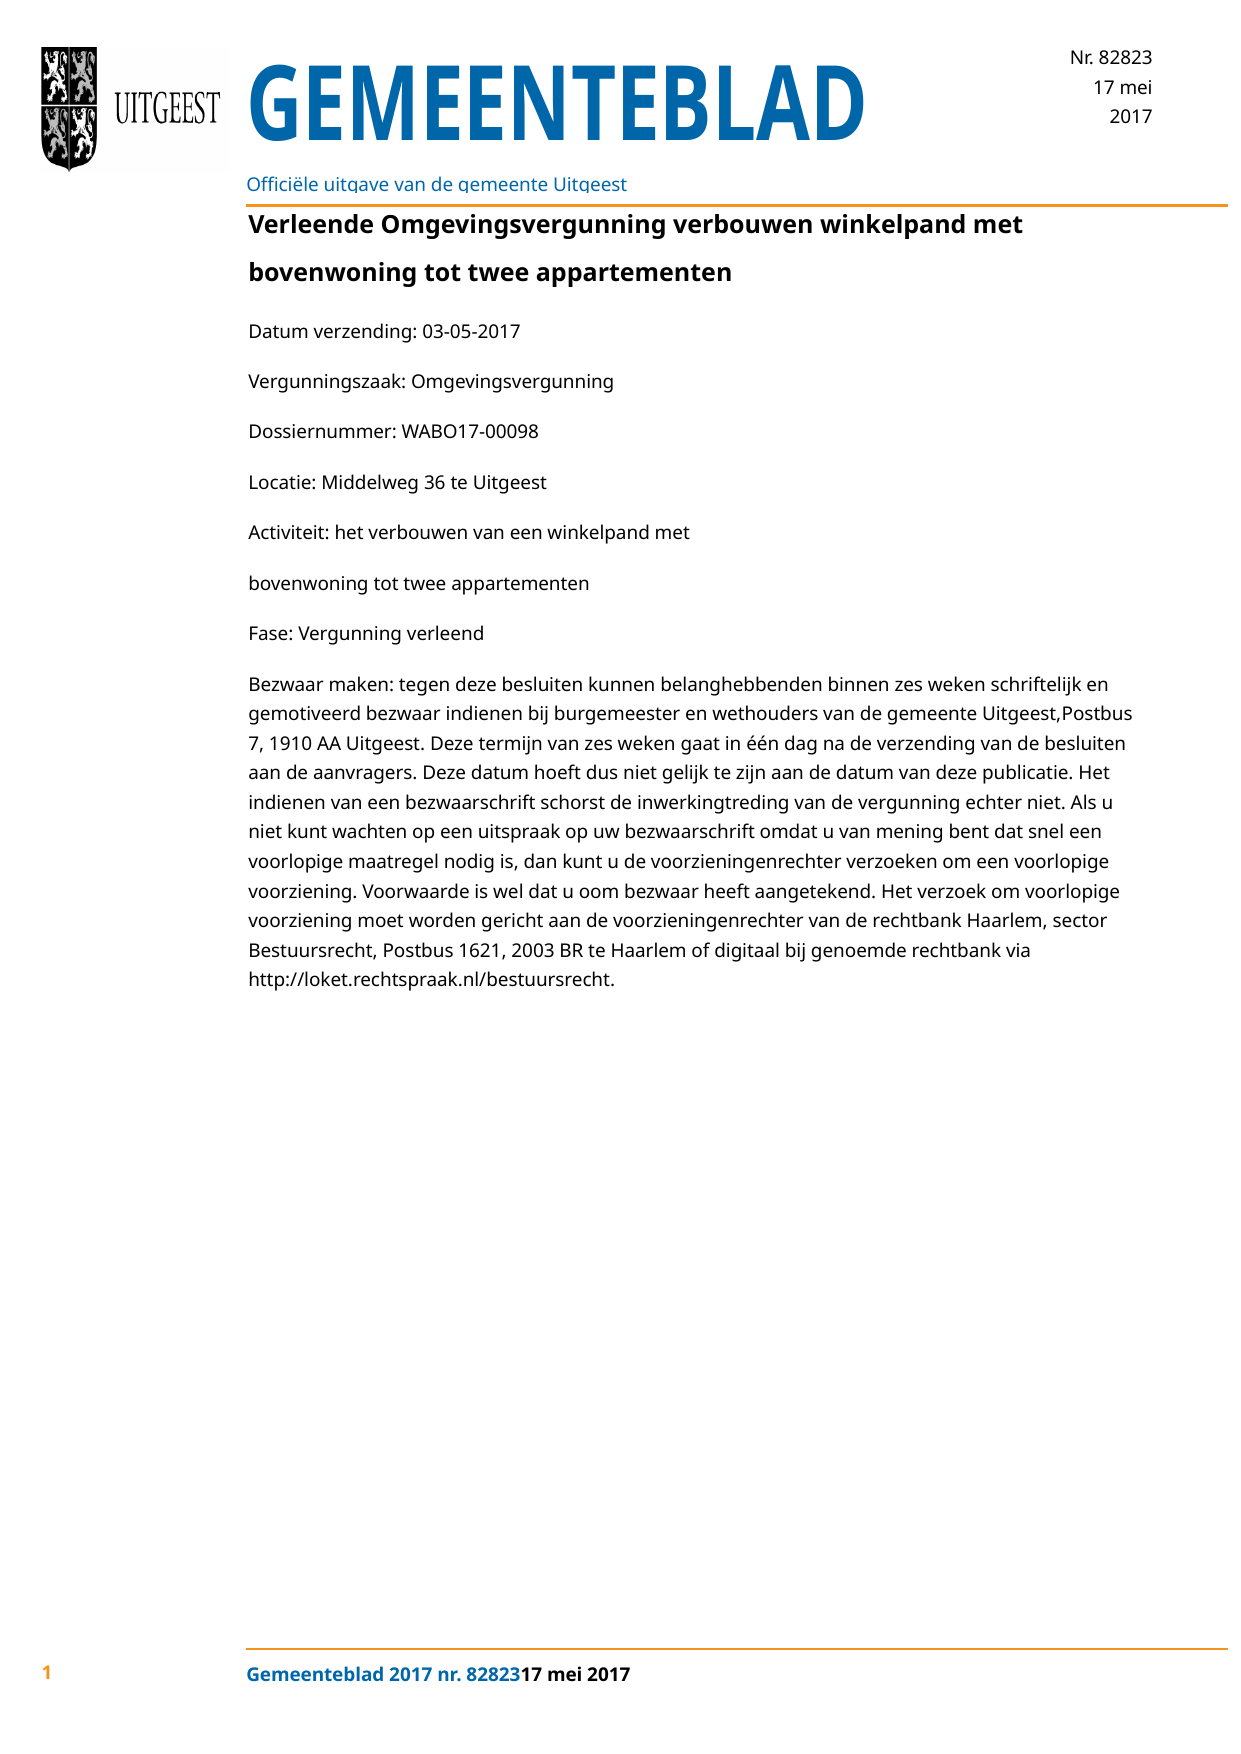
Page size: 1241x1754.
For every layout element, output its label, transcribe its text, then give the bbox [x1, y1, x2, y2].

text Dossiernummer: WABO17-00098 [248, 419, 1152, 444]
text Bezwaar maken: tegen deze besluiten kunnen belanghebbenden binnen zes weken schriftelijk en gemotiveerd bezwaar indienen bij burgemeester en wethouders van de gemeente Uitgeest,Postbus 7, 1910 AA Uitgeest. Deze termijn van zes weken gaat in één dag na de verzending van de besluiten aan de aanvragers. Deze datum hoeft dus niet gelijk te zijn aan de datum van deze publicatie. Het indienen van een bezwaarschrift schorst de inwerkingtreding van de vergunning echter niet. Als u niet kunt wachten op een uitspraak op uw bezwaarschrift omdat u van mening bent dat snel een voorlopige maatregel nodig is, dan kunt u de voorzieningenrechter verzoeken om een voorlopige voorziening. Voorwaarde is wel dat u oom bezwaar heeft aangetekend. Het verzoek om voorlopige voorziening moet worden gericht aan de voorzieningenrechter van de rechtbank Haarlem, sector Bestuursrecht, Postbus 1621, 2003 BR te Haarlem of digitaal bij genoemde rechtbank via http://loket.rechtspraak.nl/bestuursrecht. [248, 671, 1152, 992]
picture [41, 47, 231, 172]
text Datum verzending: 03-05-2017 [248, 318, 1152, 344]
text Locatie: Middelweg 36 te Uitgeest [248, 469, 1152, 495]
text Verleende Omgevingsvergunning verbouwen winkelpand met bovenwoning tot twee appartementen [248, 207, 1152, 288]
text bovenwoning tot twee appartementen [248, 570, 1152, 596]
text Fase: Vergunning verleend [248, 620, 1152, 646]
text Activiteit: het verbouwen van een winkelpand met [248, 519, 1152, 545]
text Vergunningszaak: Omgevingsvergunning [248, 368, 1152, 394]
